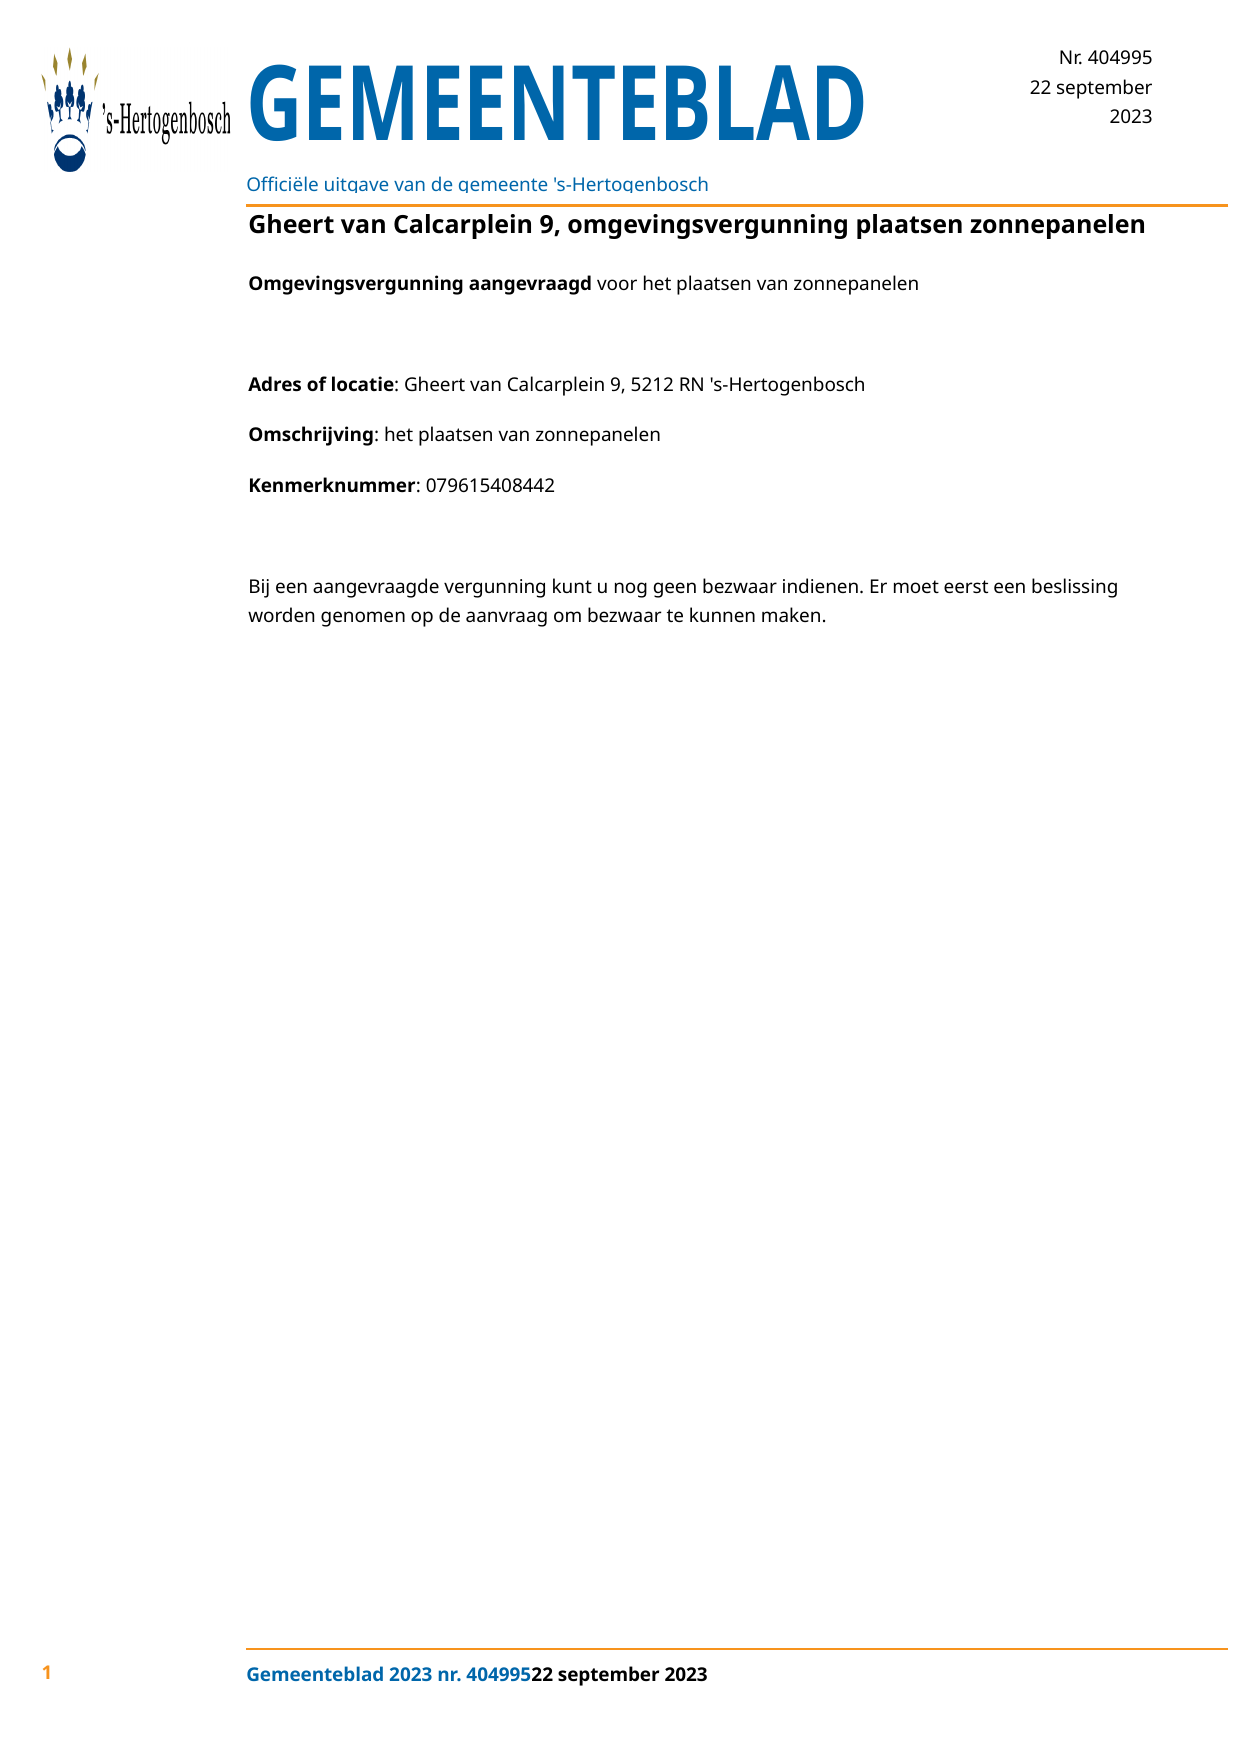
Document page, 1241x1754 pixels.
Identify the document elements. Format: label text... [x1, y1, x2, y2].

text Adres of locatie: Gheert van Calcarplein 9, 5212 RN 's-Hertogenbosch [248, 371, 1152, 397]
text Omschrijving: het plaatsen van zonnepanelen [248, 422, 1152, 447]
text Kenmerknummer: 079615408442 [248, 472, 1152, 498]
picture [41, 47, 231, 172]
text Gheert van Calcarplein 9, omgevingsvergunning plaatsen zonnepanelen [248, 207, 1152, 241]
text Bij een aangevraagde vergunning kunt u nog geen bezwaar indienen. Er moet eerst een beslissing worden genomen op de aanvraag om bezwaar te kunnen maken. [248, 573, 1152, 628]
text Omgevingsvergunning aangevraagd voor het plaatsen van zonnepanelen [248, 270, 1152, 296]
